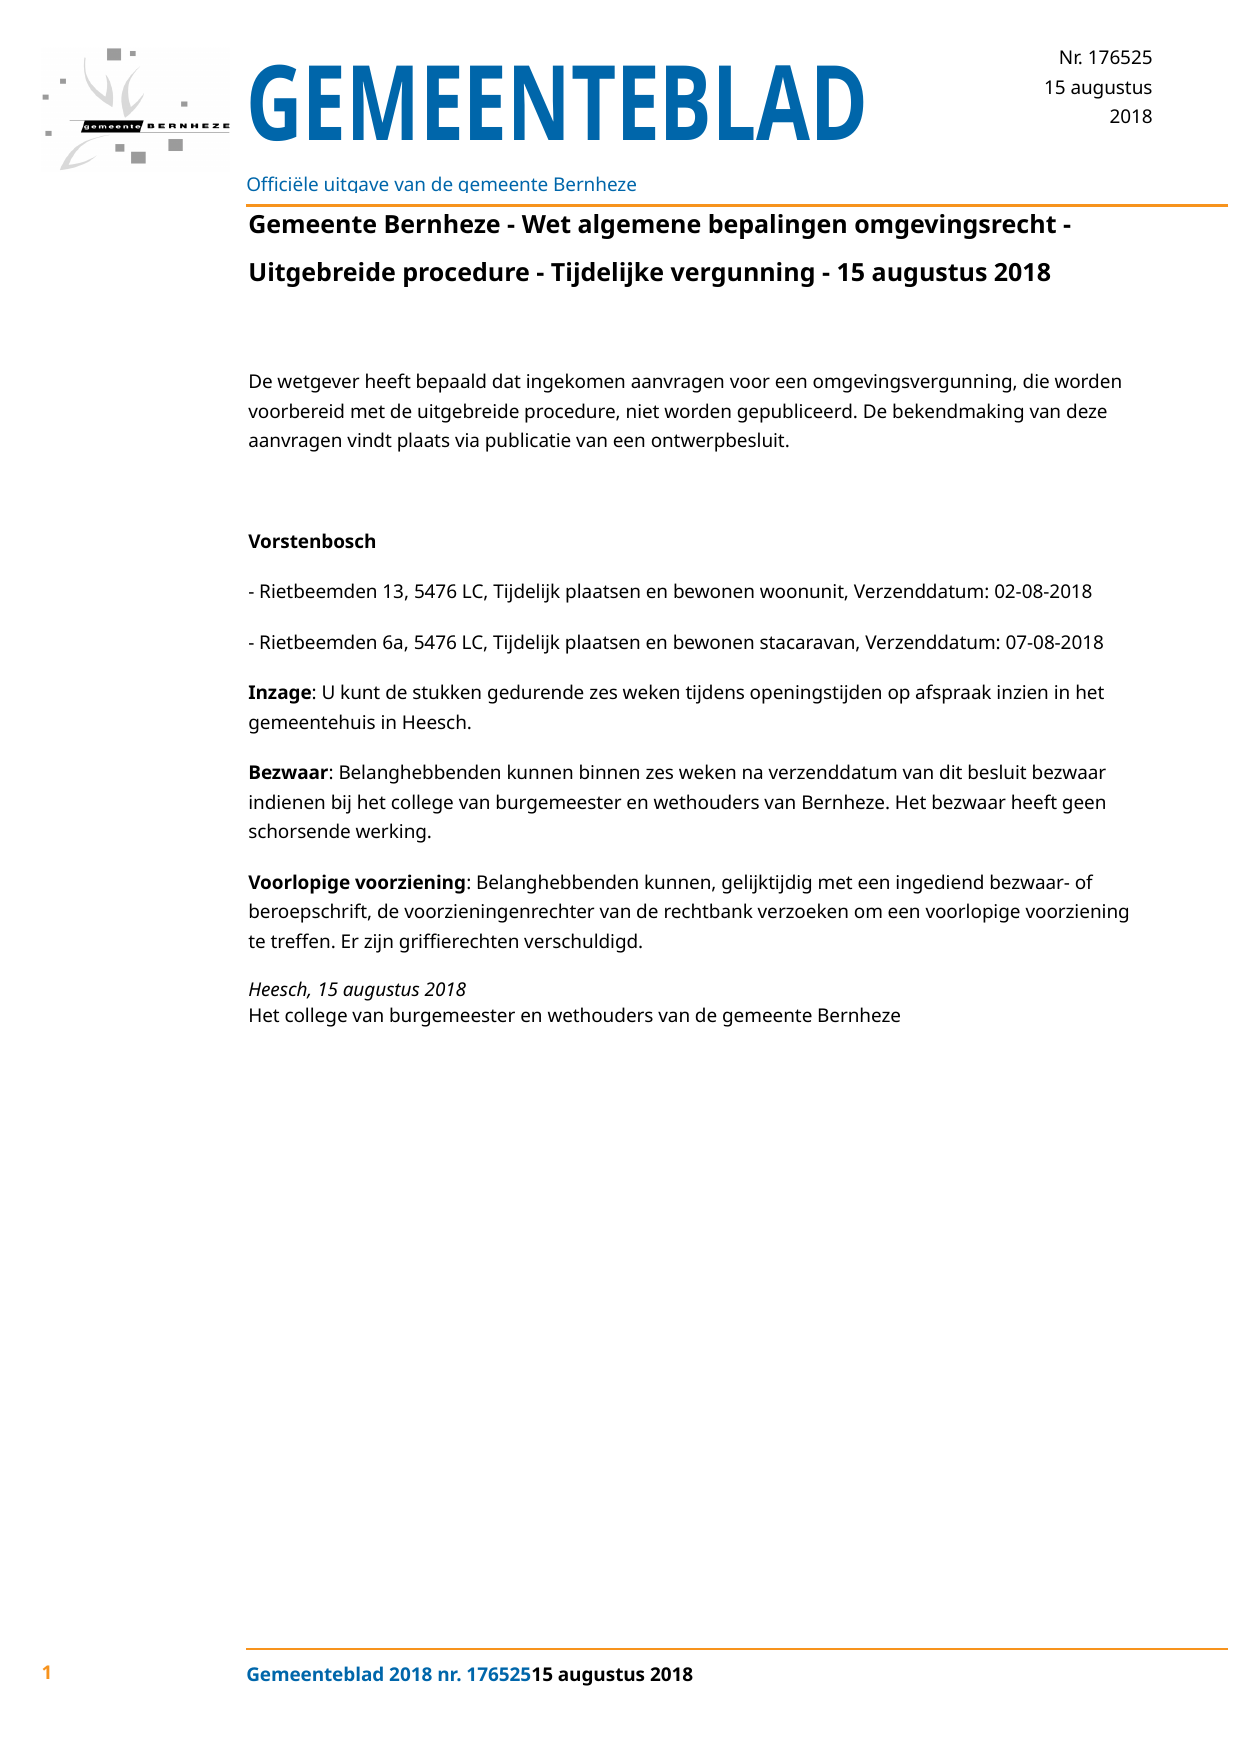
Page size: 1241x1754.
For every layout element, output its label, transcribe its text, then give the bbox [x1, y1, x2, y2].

text Het college van burgemeester en wethouders van de gemeente Bernheze [248, 1002, 1152, 1028]
text Voorlopige voorziening: Belanghebbenden kunnen, gelijktijdig met een ingediend bezwaar- of beroepschrift, de voorzieningenrechter van de rechtbank verzoeken om een voorlopige voorziening te treffen. Er zijn griffierechten verschuldigd. [248, 869, 1152, 954]
picture [41, 47, 231, 172]
text Heesch, 15 augustus 2018 [248, 976, 1152, 1002]
text De wetgever heeft bepaald dat ingekomen aanvragen voor een omgevingsvergunning, die worden voorbereid met de uitgebreide procedure, niet worden gepubliceerd. De bekendmaking van deze aanvragen vindt plaats via publicatie van een ontwerpbesluit. [248, 368, 1152, 453]
text Gemeente Bernheze - Wet algemene bepalingen omgevingsrecht - Uitgebreide procedure - Tijdelijke vergunning - 15 augustus 2018 [248, 207, 1152, 288]
text - Rietbeemden 6a, 5476 LC, Tijdelijk plaatsen en bewonen stacaravan, Verzenddatum: 07-08-2018 [248, 629, 1152, 655]
text Vorstenbosch [248, 528, 1152, 554]
text Bezwaar: Belanghebbenden kunnen binnen zes weken na verzenddatum van dit besluit bezwaar indienen bij het college van burgemeester en wethouders van Bernheze. Het bezwaar heeft geen schorsende werking. [248, 759, 1152, 844]
text - Rietbeemden 13, 5476 LC, Tijdelijk plaatsen en bewonen woonunit, Verzenddatum: 02-08-2018 [248, 579, 1152, 604]
text Inzage: U kunt de stukken gedurende zes weken tijdens openingstijden op afspraak inzien in het gemeentehuis in Heesch. [248, 679, 1152, 735]
